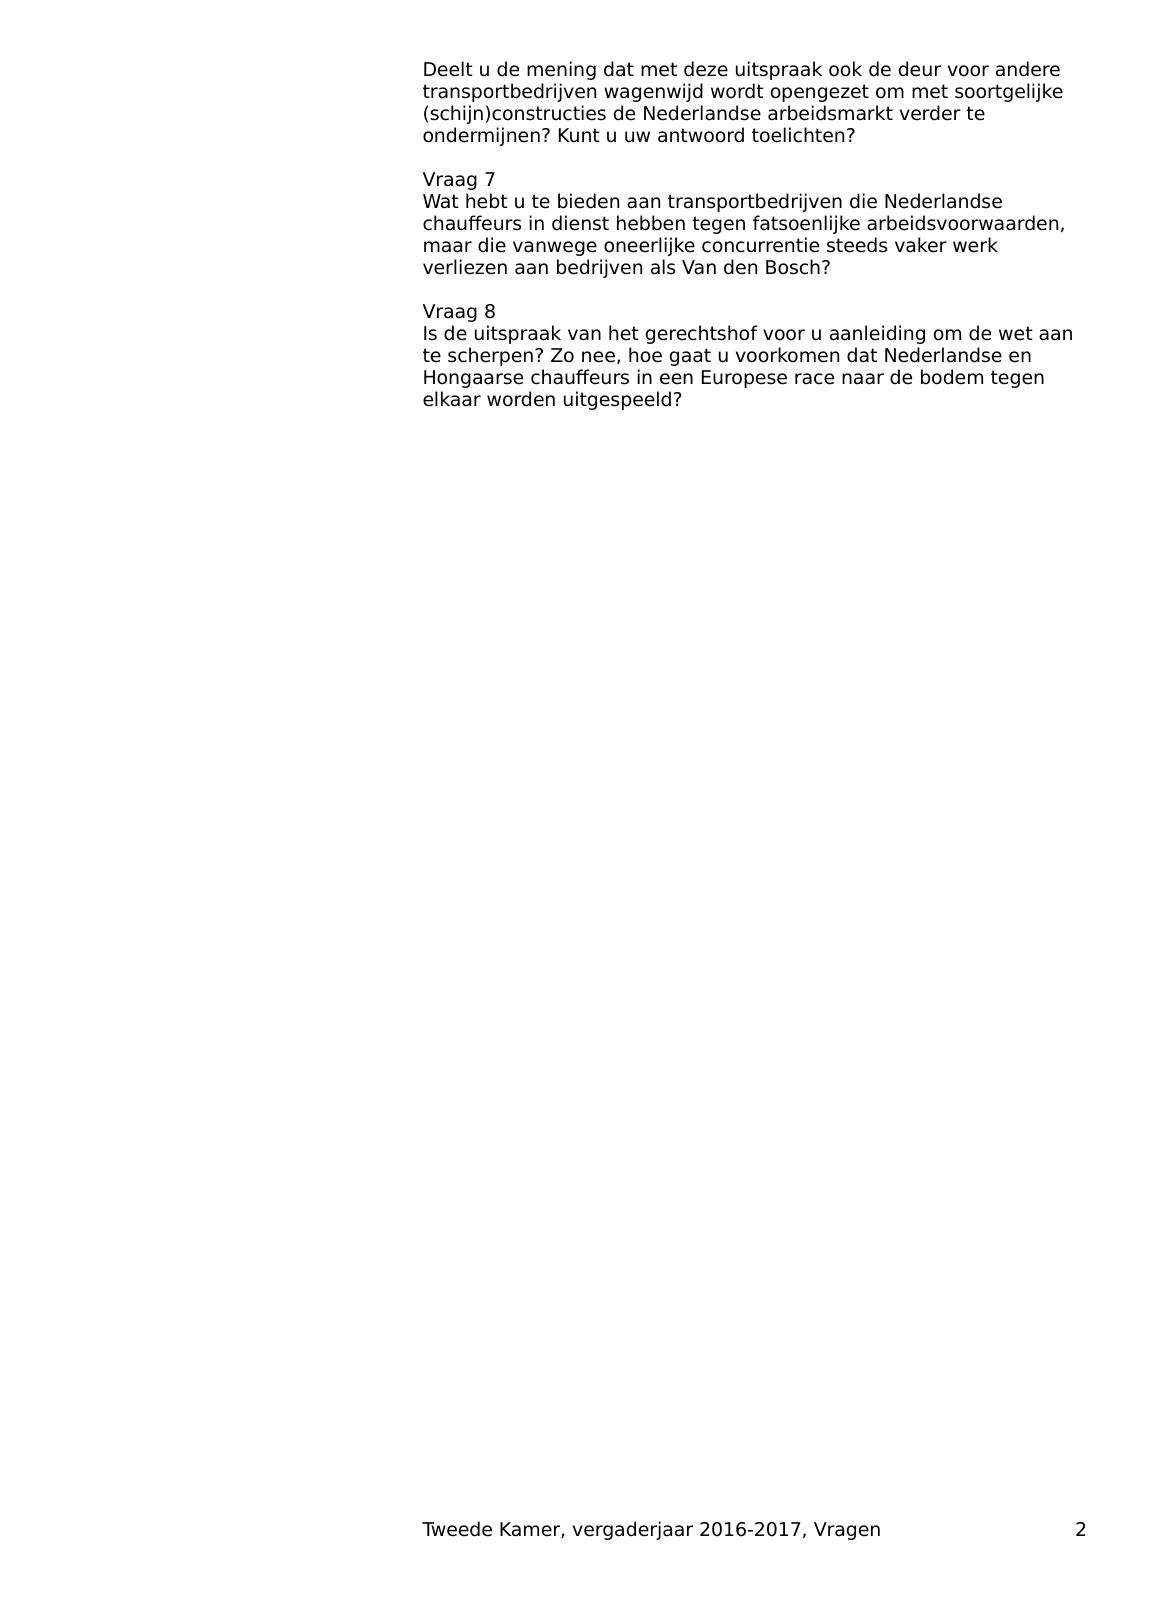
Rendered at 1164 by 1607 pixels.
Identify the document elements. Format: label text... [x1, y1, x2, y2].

text Vraag 8 [422, 301, 1087, 323]
text Vraag 7 [422, 169, 1087, 191]
text Is de uitspraak van het gerechtshof voor u aanleiding om de wet aan te scherpen? Zo nee, hoe gaat u voorkomen dat Nederlandse en Hongaarse chauffeurs in een Europese race naar de bodem tegen elkaar worden uitgespeeld? [422, 323, 1087, 411]
text Deelt u de mening dat met deze uitspraak ook de deur voor andere transportbedrijven wagenwijd wordt opengezet om met soortgelijke (schijn)constructies de Nederlandse arbeidsmarkt verder te ondermijnen? Kunt u uw antwoord toelichten? [422, 59, 1087, 147]
text Wat hebt u te bieden aan transportbedrijven die Nederlandse chauffeurs in dienst hebben tegen fatsoenlijke arbeidsvoorwaarden, maar die vanwege oneerlijke concurrentie steeds vaker werk verliezen aan bedrijven als Van den Bosch? [422, 191, 1087, 279]
